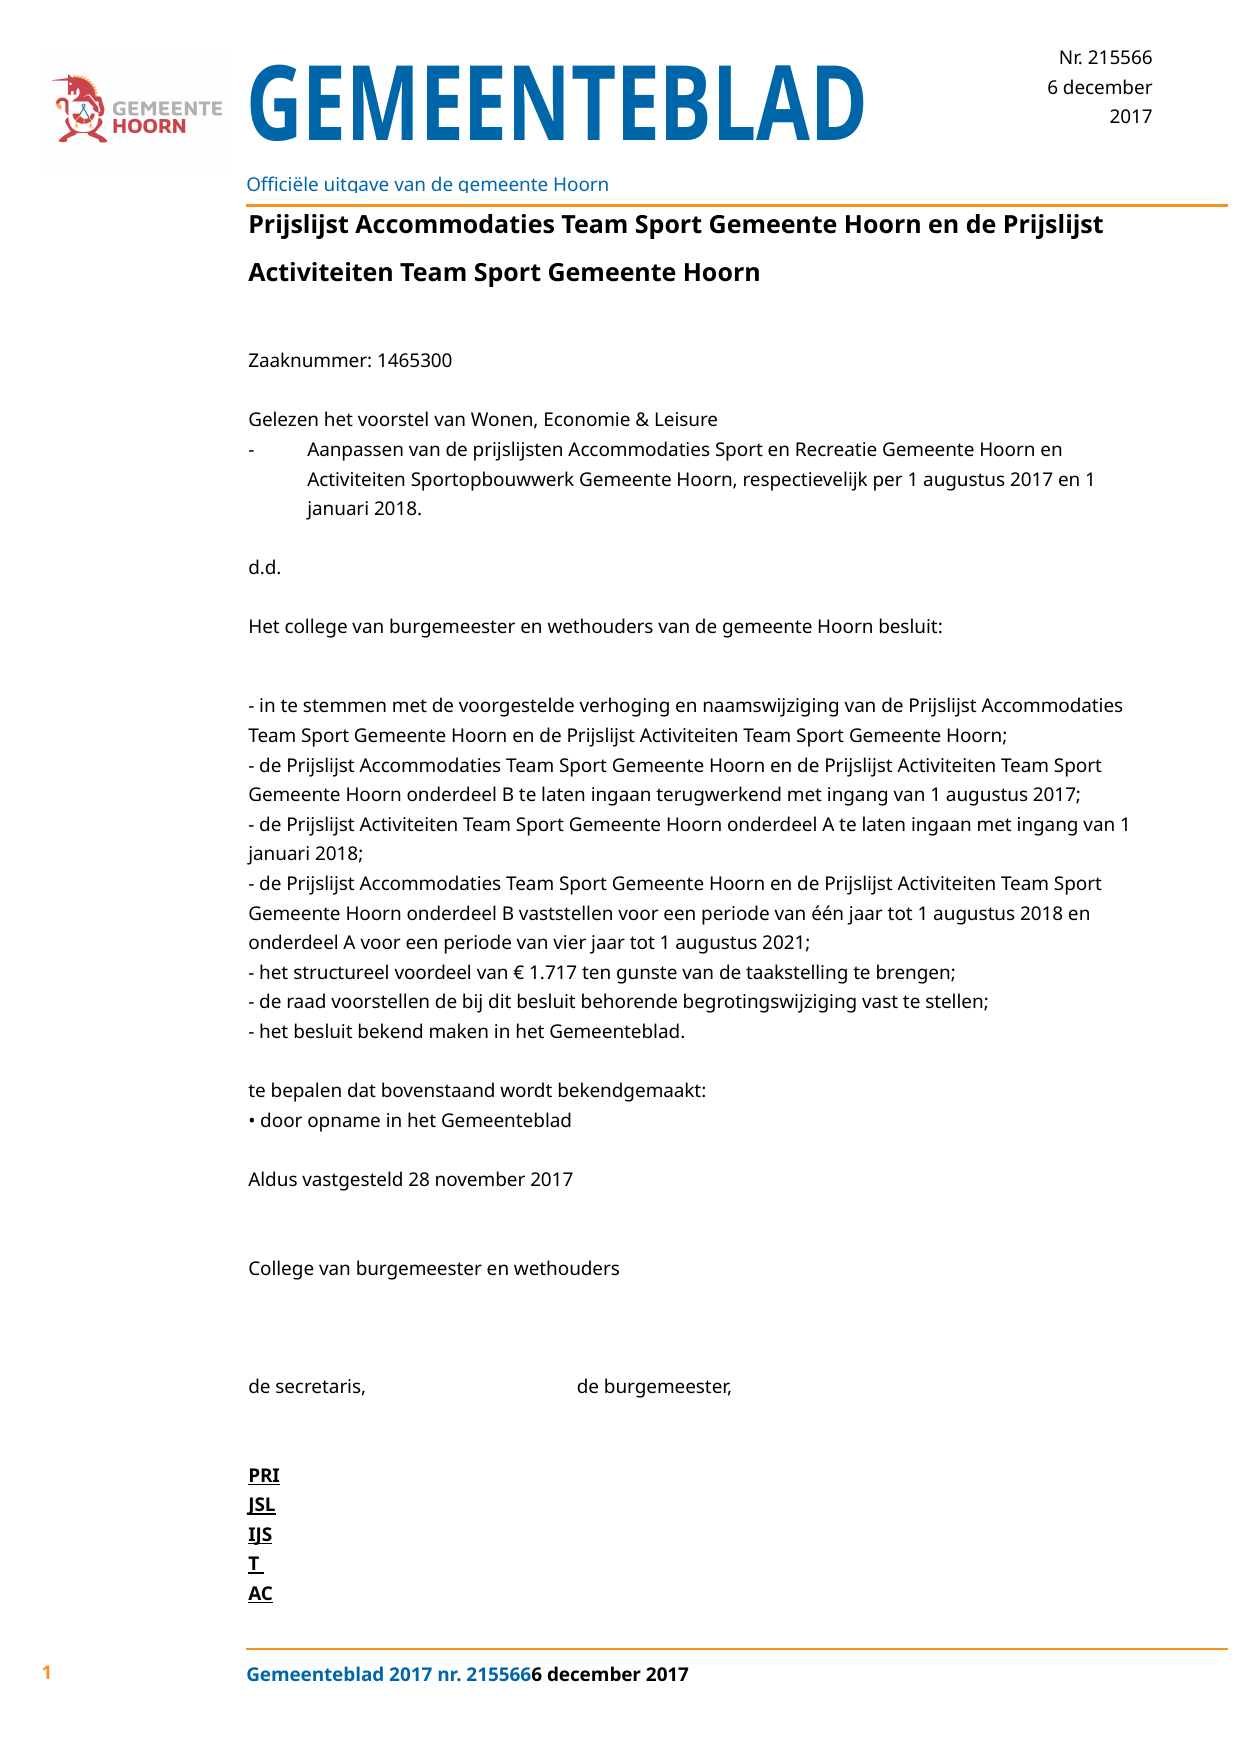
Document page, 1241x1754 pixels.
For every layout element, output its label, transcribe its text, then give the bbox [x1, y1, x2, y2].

text - het besluit bekend maken in het Gemeenteblad. [248, 1018, 1152, 1044]
text Aldus vastgesteld 28 november 2017 [248, 1166, 1152, 1192]
text - het structureel voordeel van € 1.717 ten gunste van de taakstelling te brengen; [248, 959, 1152, 984]
list Aanpassen van de prijslijsten Accommodaties Sport en Recreatie Gemeente Hoorn en Activiteiten Sportopbouwwerk Gemeente Hoorn, respectievelijk per 1 augustus 2017 en 1 januari 2018. [248, 436, 1152, 521]
text • door opname in het Gemeenteblad [248, 1107, 1152, 1132]
table_header PRIJSLIJST AC [248, 1462, 281, 1606]
text - de Prijslijst Accommodaties Team Sport Gemeente Hoorn en de Prijslijst Activiteiten Team Sport Gemeente Hoorn onderdeel B vaststellen voor een periode van één jaar tot 1 augustus 2018 en onderdeel A voor een periode van vier jaar tot 1 augustus 2021; [248, 870, 1152, 955]
text d.d. [248, 554, 1152, 580]
text - de Prijslijst Activiteiten Team Sport Gemeente Hoorn onderdeel A te laten ingaan met ingang van 1 januari 2018; [248, 811, 1152, 866]
text Zaaknummer: 1465300 [248, 347, 1152, 373]
text Het college van burgemeester en wethouders van de gemeente Hoorn besluit: [248, 614, 1152, 639]
text Gelezen het voorstel van Wonen, Economie & Leisure [248, 407, 1152, 432]
text - de Prijslijst Accommodaties Team Sport Gemeente Hoorn en de Prijslijst Activiteiten Team Sport Gemeente Hoorn onderdeel B te laten ingaan terugwerkend met ingang van 1 augustus 2017; [248, 752, 1152, 807]
text de secretaris, de burgemeester, [248, 1373, 1152, 1399]
text - in te stemmen met de voorgestelde verhoging en naamswijziging van de Prijslijst Accommodaties Team Sport Gemeente Hoorn en de Prijslijst Activiteiten Team Sport Gemeente Hoorn; [248, 693, 1152, 748]
text Prijslijst Accommodaties Team Sport Gemeente Hoorn en de Prijslijst Activiteiten Team Sport Gemeente Hoorn [248, 207, 1152, 288]
text College van burgemeester en wethouders [248, 1255, 1152, 1280]
picture [41, 47, 231, 172]
text - de raad voorstellen de bij dit besluit behorende begrotingswijziging vast te stellen; [248, 988, 1152, 1014]
table_header [281, 1462, 348, 1606]
text te bepalen dat bovenstaand wordt bekendgemaakt: [248, 1077, 1152, 1103]
